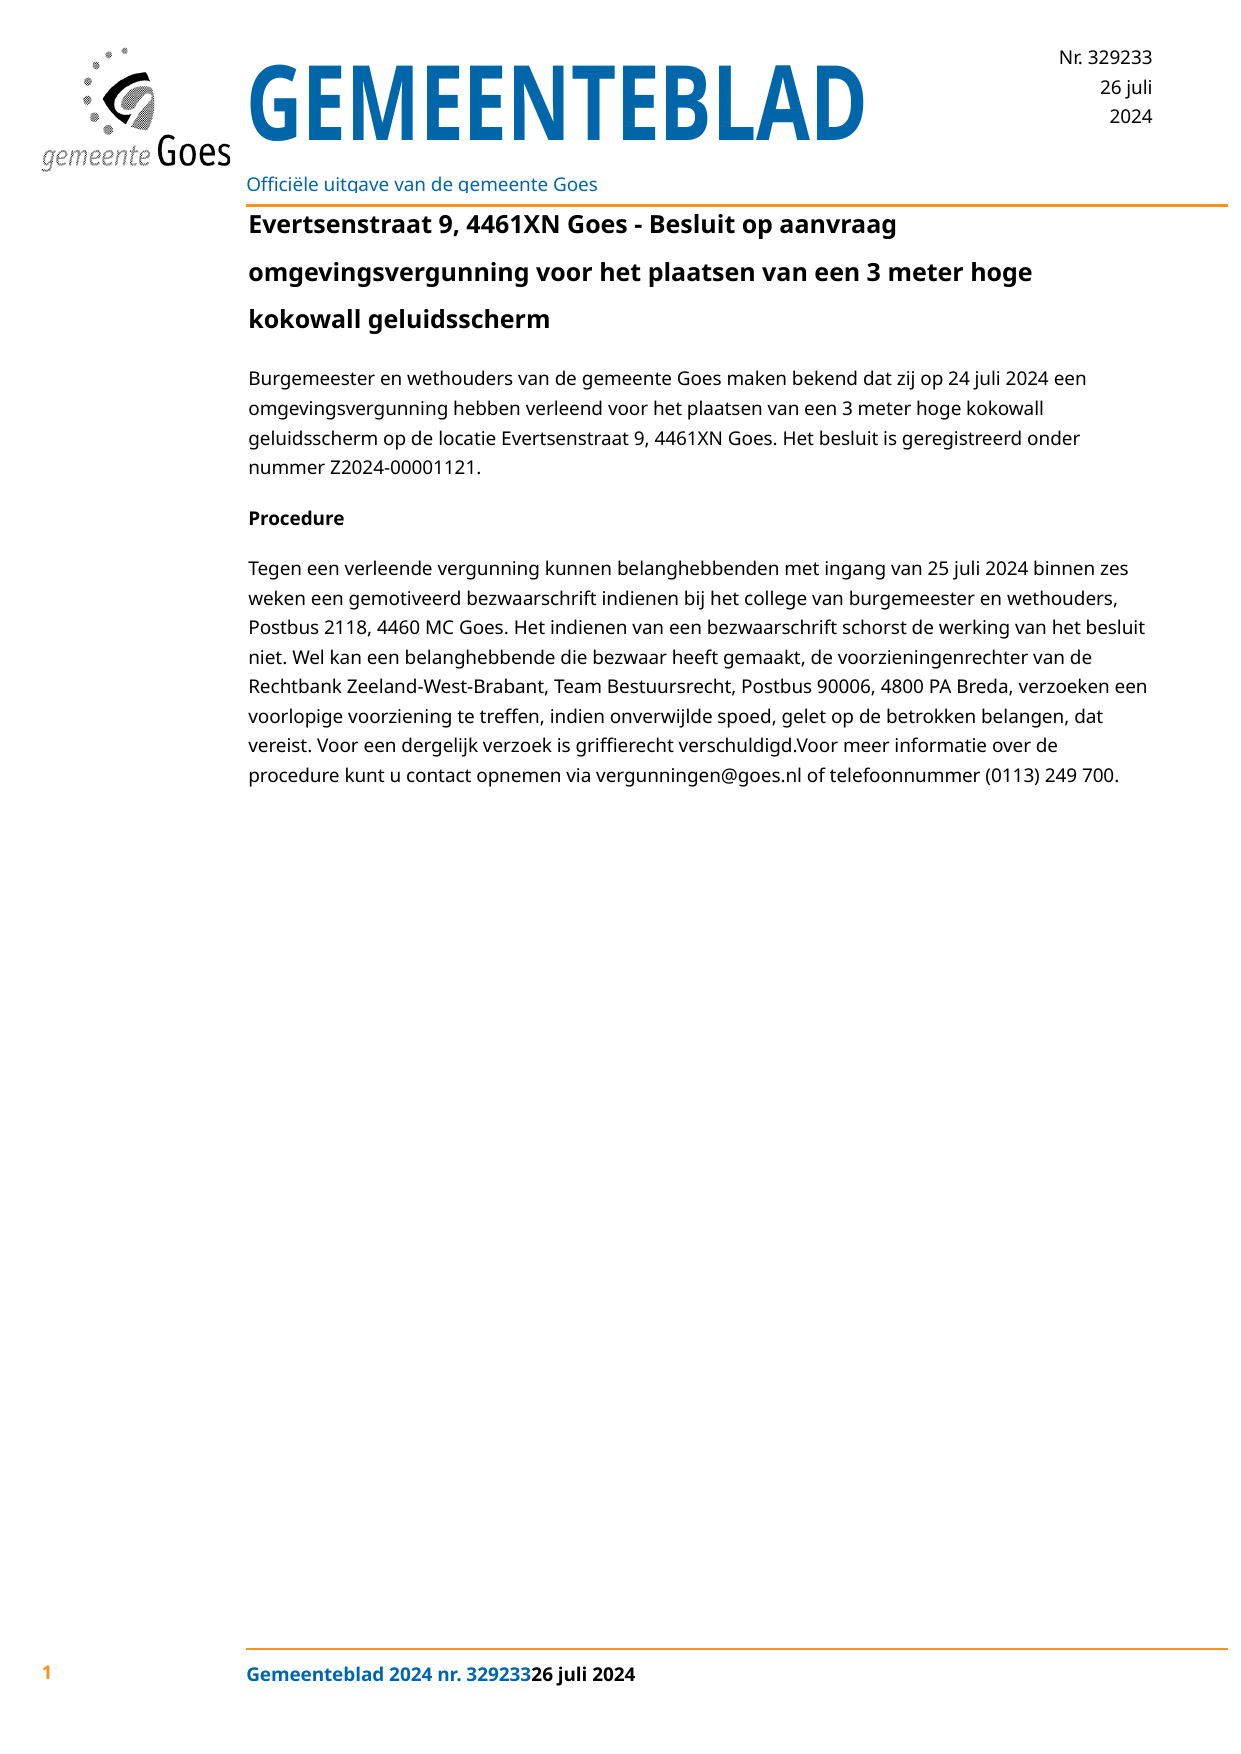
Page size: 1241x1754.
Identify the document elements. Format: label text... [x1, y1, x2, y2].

picture [41, 47, 231, 172]
text Tegen een verleende vergunning kunnen belanghebbenden met ingang van 25 juli 2024 binnen zes weken een gemotiveerd bezwaarschrift indienen bij het college van burgemeester en wethouders, Postbus 2118, 4460 MC Goes. Het indienen van een bezwaarschrift schorst de werking van het besluit niet. Wel kan een belanghebbende die bezwaar heeft gemaakt, de voorzieningenrechter van de Rechtbank Zeeland-West-Brabant, Team Bestuursrecht, Postbus 90006, 4800 PA Breda, verzoeken een voorlopige voorziening te treffen, indien onverwijlde spoed, gelet op de betrokken belangen, dat vereist. Voor een dergelijk verzoek is griffierecht verschuldigd.Voor meer informatie over de procedure kunt u contact opnemen via vergunningen@goes.nl of telefoonnummer (0113) 249 700. [248, 555, 1152, 788]
text Burgemeester en wethouders van de gemeente Goes maken bekend dat zij op 24 juli 2024 een omgevingsvergunning hebben verleend voor het plaatsen van een 3 meter hoge kokowall geluidsscherm op de locatie Evertsenstraat 9, 4461XN Goes. Het besluit is geregistreerd onder nummer Z2024-00001121. [248, 366, 1152, 480]
text Evertsenstraat 9, 4461XN Goes - Besluit op aanvraag omgevingsvergunning voor het plaatsen van een 3 meter hoge kokowall geluidsscherm [248, 207, 1152, 336]
text Procedure [248, 505, 1152, 530]
